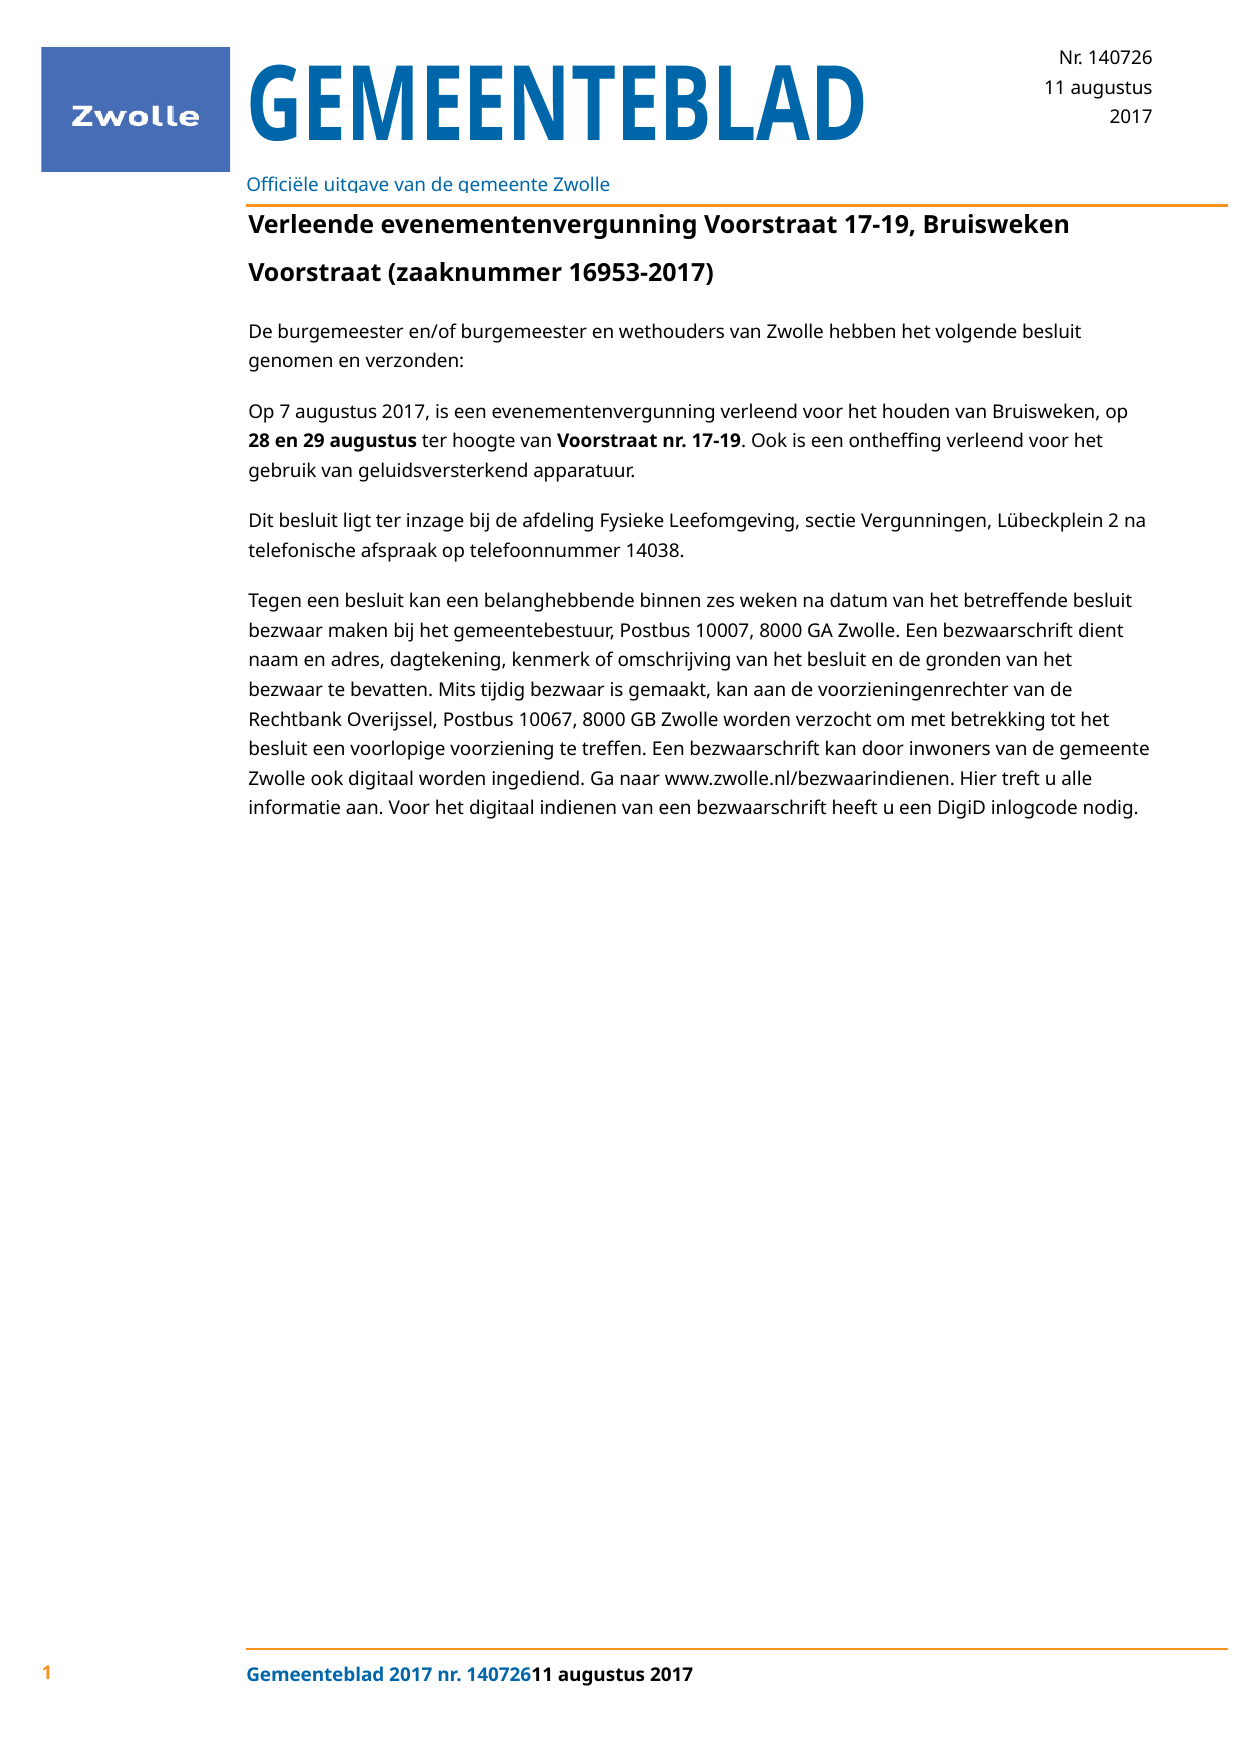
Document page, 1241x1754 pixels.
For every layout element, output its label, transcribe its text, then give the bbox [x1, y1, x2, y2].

text De burgemeester en/of burgemeester en wethouders van Zwolle hebben het volgende besluit genomen en verzonden: [248, 318, 1152, 373]
text Dit besluit ligt ter inzage bij de afdeling Fysieke Leefomgeving, sectie Vergunningen, Lübeckplein 2 na telefonische afspraak op telefoonnummer 14038. [248, 507, 1152, 563]
text Op 7 augustus 2017, is een evenementenvergunning verleend voor het houden van Bruisweken, op 28 en 29 augustus ter hoogte van Voorstraat nr. 17-19. Ook is een ontheffing verleend voor het gebruik van geluidsversterkend apparatuur. [248, 398, 1152, 483]
picture [41, 47, 231, 172]
text Tegen een besluit kan een belanghebbende binnen zes weken na datum van het betreffende besluit bezwaar maken bij het gemeentebestuur, Postbus 10007, 8000 GA Zwolle. Een bezwaarschrift dient naam en adres, dagtekening, kenmerk of omschrijving van het besluit en de gronden van het bezwaar te bevatten. Mits tijdig bezwaar is gemaakt, kan aan de voorzieningenrechter van de Rechtbank Overijssel, Postbus 10067, 8000 GB Zwolle worden verzocht om met betrekking tot het besluit een voorlopige voorziening te treffen. Een bezwaarschrift kan door inwoners van de gemeente Zwolle ook digitaal worden ingediend. Ga naar www.zwolle.nl/bezwaarindienen. Hier treft u alle informatie aan. Voor het digitaal indienen van een bezwaarschrift heeft u een DigiD inlogcode nodig. [248, 587, 1152, 820]
text Verleende evenementenvergunning Voorstraat 17-19, Bruisweken Voorstraat (zaaknummer 16953-2017) [248, 207, 1152, 288]
